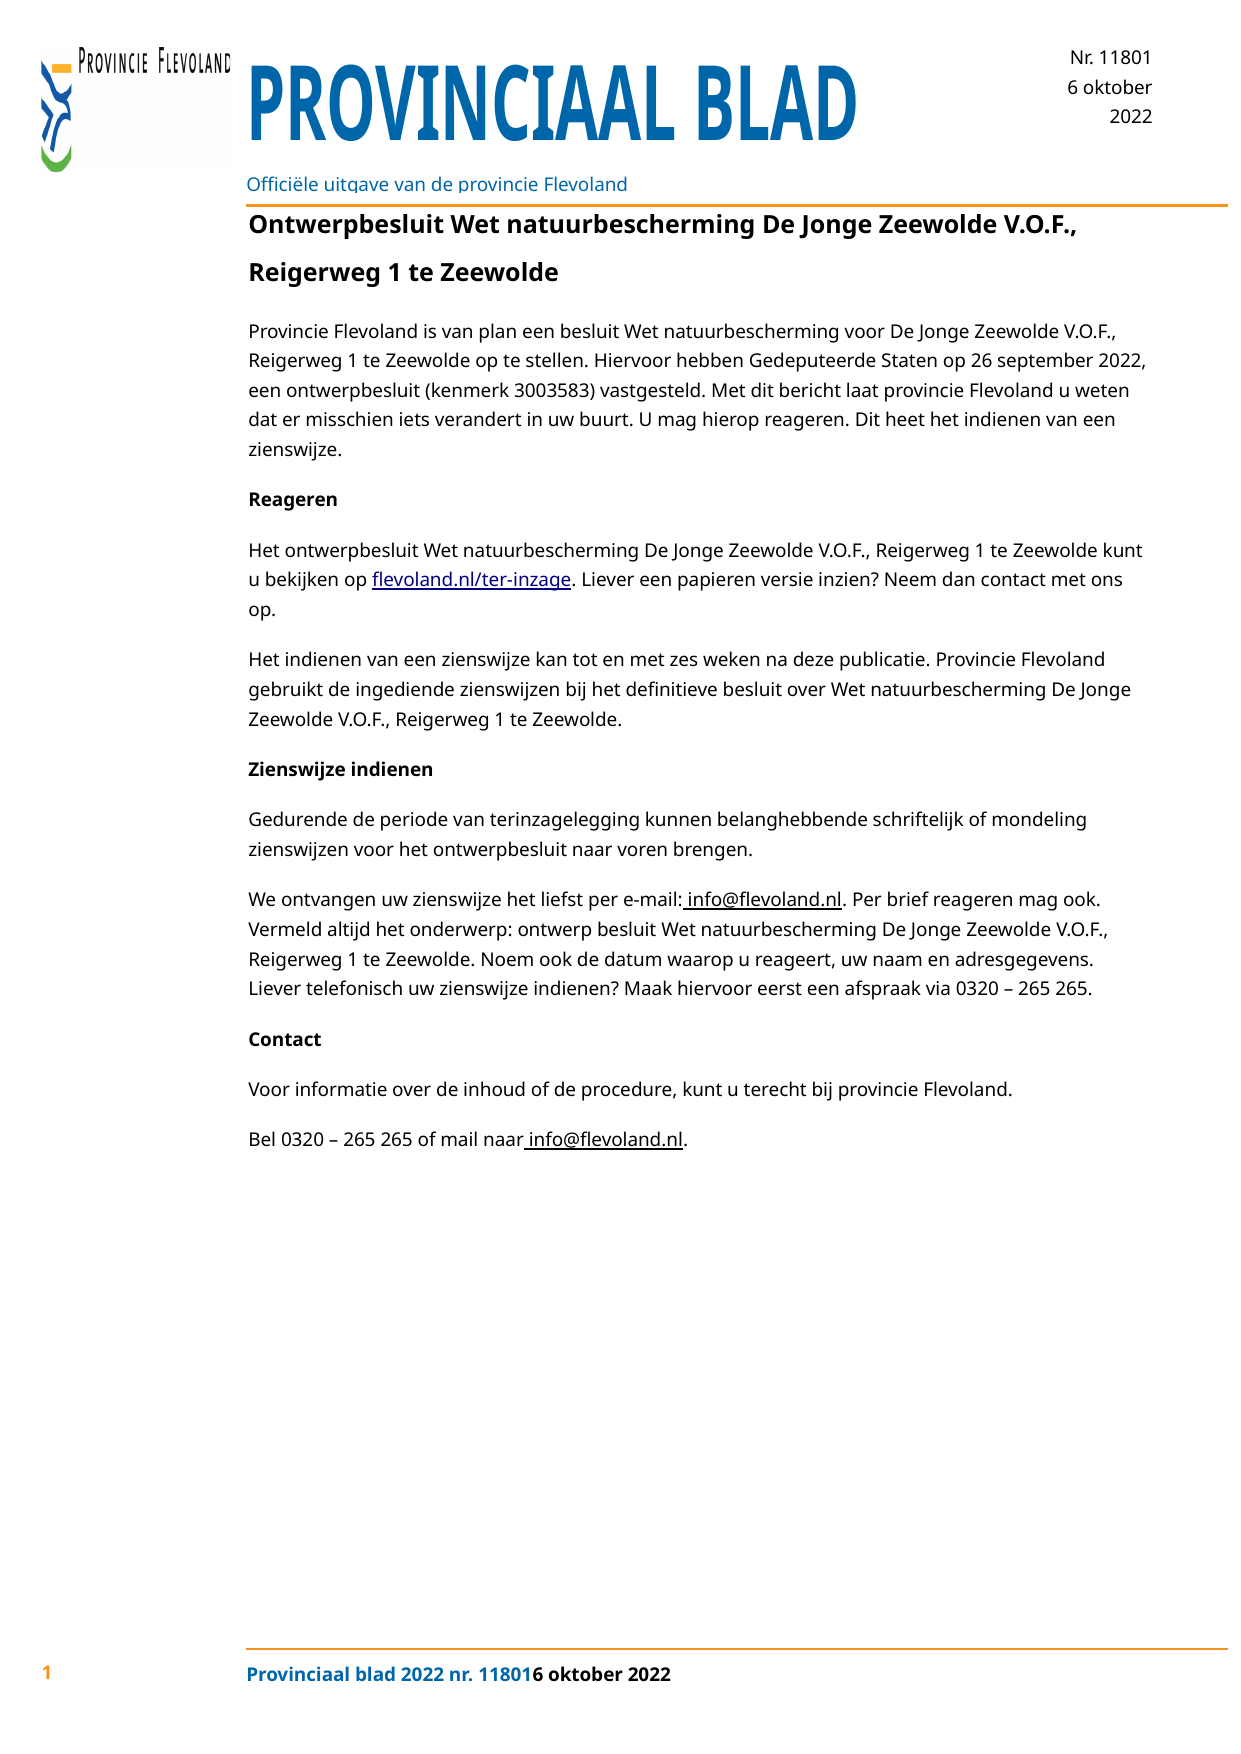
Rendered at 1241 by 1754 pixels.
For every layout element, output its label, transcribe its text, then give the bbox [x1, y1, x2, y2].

text Zienswijze indienen [248, 756, 1152, 782]
text Het ontwerpbesluit Wet natuurbescherming De Jonge Zeewolde V.O.F., Reigerweg 1 te Zeewolde kunt u bekijken op flevoland.nl/ter-inzage. Liever een papieren versie inzien? Neem dan contact met ons op. [248, 537, 1152, 622]
text Provincie Flevoland is van plan een besluit Wet natuurbescherming voor De Jonge Zeewolde V.O.F., Reigerweg 1 te Zeewolde op te stellen. Hiervoor hebben Gedeputeerde Staten op 26 september 2022, een ontwerpbesluit (kenmerk 3003583) vastgesteld. Met dit bericht laat provincie Flevoland u weten dat er misschien iets verandert in uw buurt. U mag hierop reageren. Dit heet het indienen van een zienswijze. [248, 318, 1152, 462]
text Bel 0320 – 265 265 of mail naar info@flevoland.nl. [248, 1127, 1152, 1152]
text Contact [248, 1026, 1152, 1052]
picture [41, 47, 231, 172]
text Reageren [248, 487, 1152, 512]
text Voor informatie over de inhoud of de procedure, kunt u terecht bij provincie Flevoland. [248, 1076, 1152, 1102]
text Ontwerpbesluit Wet natuurbescherming De Jonge Zeewolde V.O.F., Reigerweg 1 te Zeewolde [248, 207, 1152, 288]
text Gedurende de periode van terinzagelegging kunnen belanghebbende schriftelijk of mondeling zienswijzen voor het ontwerpbesluit naar voren brengen. [248, 807, 1152, 862]
text We ontvangen uw zienswijze het liefst per e-mail: info@flevoland.nl. Per brief reageren mag ook. Vermeld altijd het onderwerp: ontwerp besluit Wet natuurbescherming De Jonge Zeewolde V.O.F., Reigerweg 1 te Zeewolde. Noem ook de datum waarop u reageert, uw naam en adresgegevens. Liever telefonisch uw zienswijze indienen? Maak hiervoor eerst een afspraak via 0320 – 265 265. [248, 887, 1152, 1001]
text Het indienen van een zienswijze kan tot en met zes weken na deze publicatie. Provincie Flevoland gebruikt de ingediende zienswijzen bij het definitieve besluit over Wet natuurbescherming De Jonge Zeewolde V.O.F., Reigerweg 1 te Zeewolde. [248, 647, 1152, 732]
